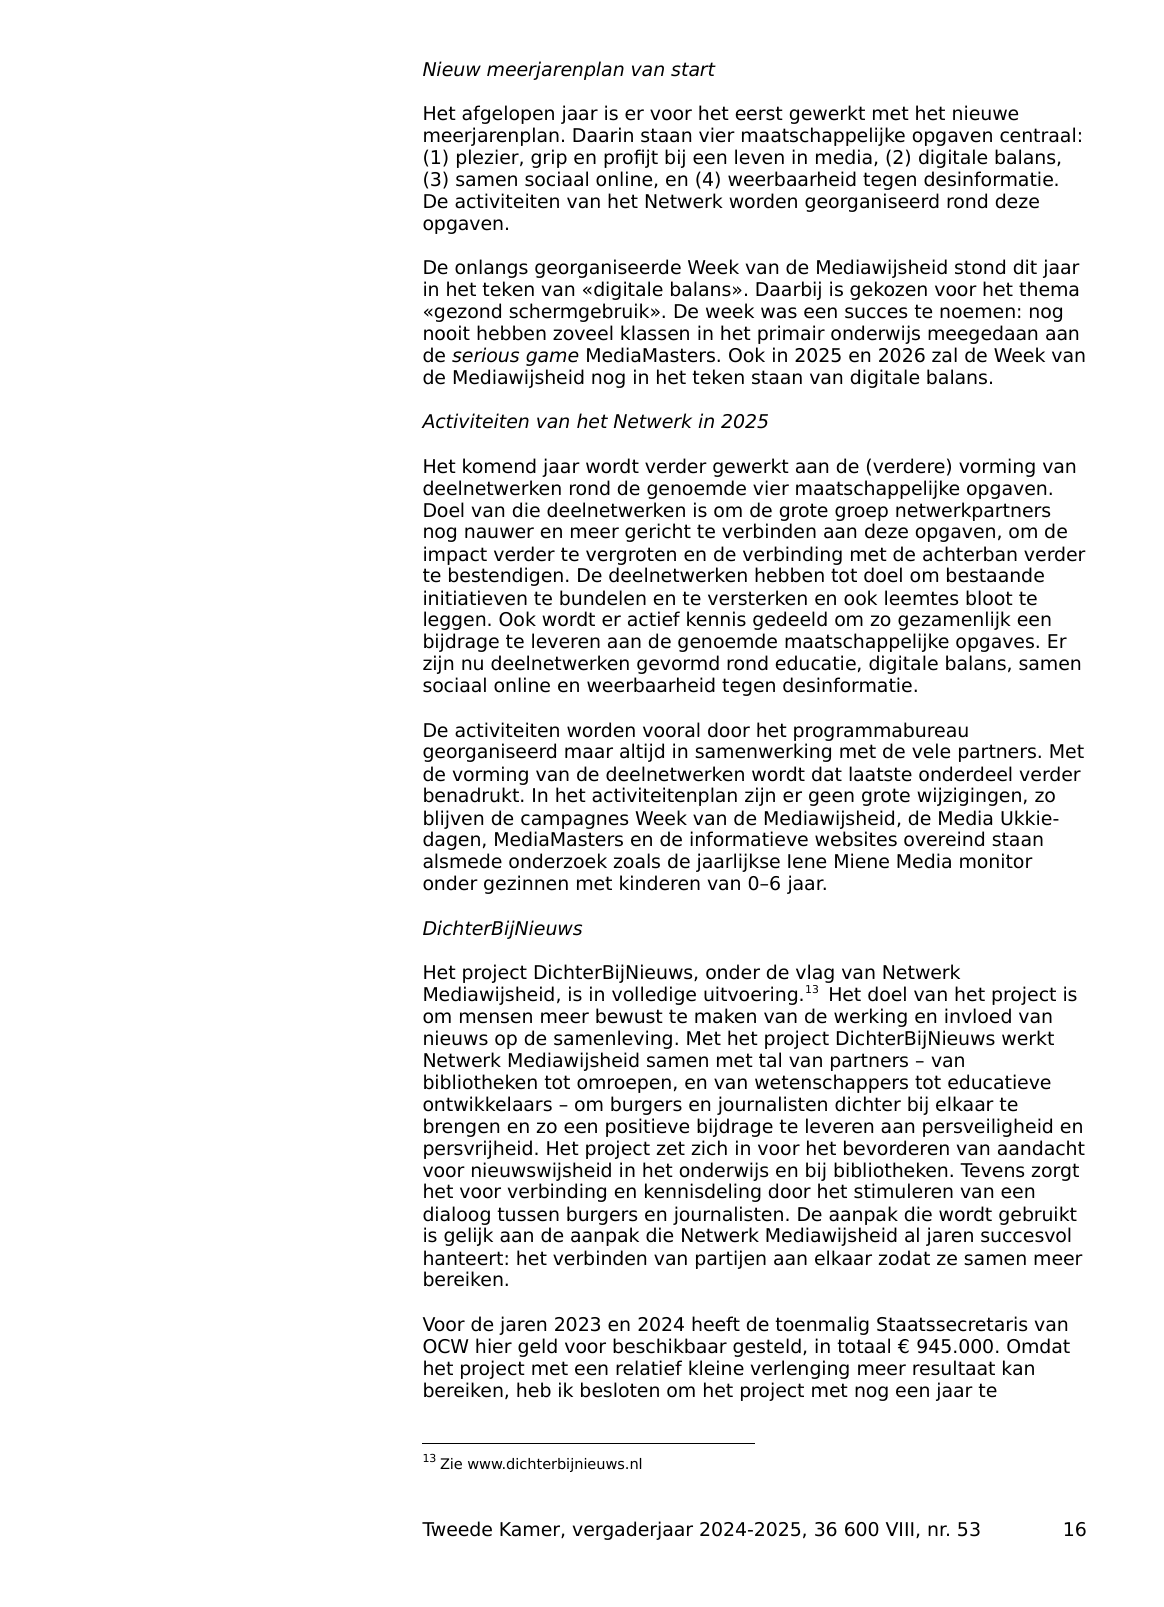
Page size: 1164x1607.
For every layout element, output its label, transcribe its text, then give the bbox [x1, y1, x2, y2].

text Het afgelopen jaar is er voor het eerst gewerkt met het nieuwe meerjarenplan. Daarin staan vier maatschappelijke opgaven centraal: (1) plezier, grip en profijt bij een leven in media, (2) digitale balans, (3) samen sociaal online, en (4) weerbaarheid tegen desinformatie. De activiteiten van het Netwerk worden georganiseerd rond deze opgaven. [422, 103, 1087, 235]
text Het komend jaar wordt verder gewerkt aan de (verdere) vorming van deelnetwerken rond de genoemde vier maatschappelijke opgaven. Doel van die deelnetwerken is om de grote groep netwerkpartners nog nauwer en meer gericht te verbinden aan deze opgaven, om de impact verder te vergroten en de verbinding met de achterban verder te bestendigen. De deelnetwerken hebben tot doel om bestaande initiatieven te bundelen en te versterken en ook leemtes bloot te leggen. Ook wordt er actief kennis gedeeld om zo gezamenlijk een bijdrage te leveren aan de genoemde maatschappelijke opgaves. Er zijn nu deelnetwerken gevormd rond educatie, digitale balans, samen sociaal online en weerbaarheid tegen desinformatie. [422, 456, 1087, 697]
text De activiteiten worden vooral door het programmabureau georganiseerd maar altijd in samenwerking met de vele partners. Met de vorming van de deelnetwerken wordt dat laatste onderdeel verder benadrukt. In het activiteitenplan zijn er geen grote wijzigingen, zo blijven de campagnes Week van de Mediawijsheid, de Media Ukkie-dagen, MediaMasters en de informatieve websites overeind staan alsmede onderzoek zoals de jaarlijkse Iene Miene Media monitor onder gezinnen met kinderen van 0–6 jaar. [422, 719, 1087, 895]
text Voor de jaren 2023 en 2024 heeft de toenmalig Staatssecretaris van OCW hier geld voor beschikbaar gesteld, in totaal € 945.000. Omdat het project met een relatief kleine verlenging meer resultaat kan bereiken, heb ik besloten om het project met nog een jaar te [422, 1313, 1087, 1401]
subtitle DichterBijNieuws [422, 917, 1087, 939]
subtitle Nieuw meerjarenplan van start [422, 59, 1087, 81]
text Het project DichterBijNieuws, onder de vlag van Netwerk Mediawijsheid, is in volledige uitvoering. Het doel van het project is om mensen meer bewust te maken van de werking en invloed van nieuws op de samenleving. Met het project DichterBijNieuws werkt Netwerk Mediawijsheid samen met tal van partners – van bibliotheken tot omroepen, en van wetenschappers tot educatieve ontwikkelaars – om burgers en journalisten dichter bij elkaar te brengen en zo een positieve bijdrage te leveren aan persveiligheid en persvrijheid. Het project zet zich in voor het bevorderen van aandacht voor nieuwswijsheid in het onderwijs en bij bibliotheken. Tevens zorgt het voor verbinding en kennisdeling door het stimuleren van een dialoog tussen burgers en journalisten. De aanpak die wordt gebruikt is gelijk aan de aanpak die Netwerk Mediawijsheid al jaren succesvol hanteert: het verbinden van partijen aan elkaar zodat ze samen meer bereiken. [422, 962, 1087, 1291]
subtitle Activiteiten van het Netwerk in 2025 [422, 411, 1087, 433]
text De onlangs georganiseerde Week van de Mediawijsheid stond dit jaar in het teken van «digitale balans». Daarbij is gekozen voor het thema «gezond schermgebruik». De week was een succes te noemen: nog nooit hebben zoveel klassen in het primair onderwijs meegedaan aan de serious game MediaMasters. Ook in 2025 en 2026 zal de Week van de Mediawijsheid nog in het teken staan van digitale balans. [422, 257, 1087, 389]
text Zie www.dichterbijnieuws.nl [422, 1452, 1087, 1474]
